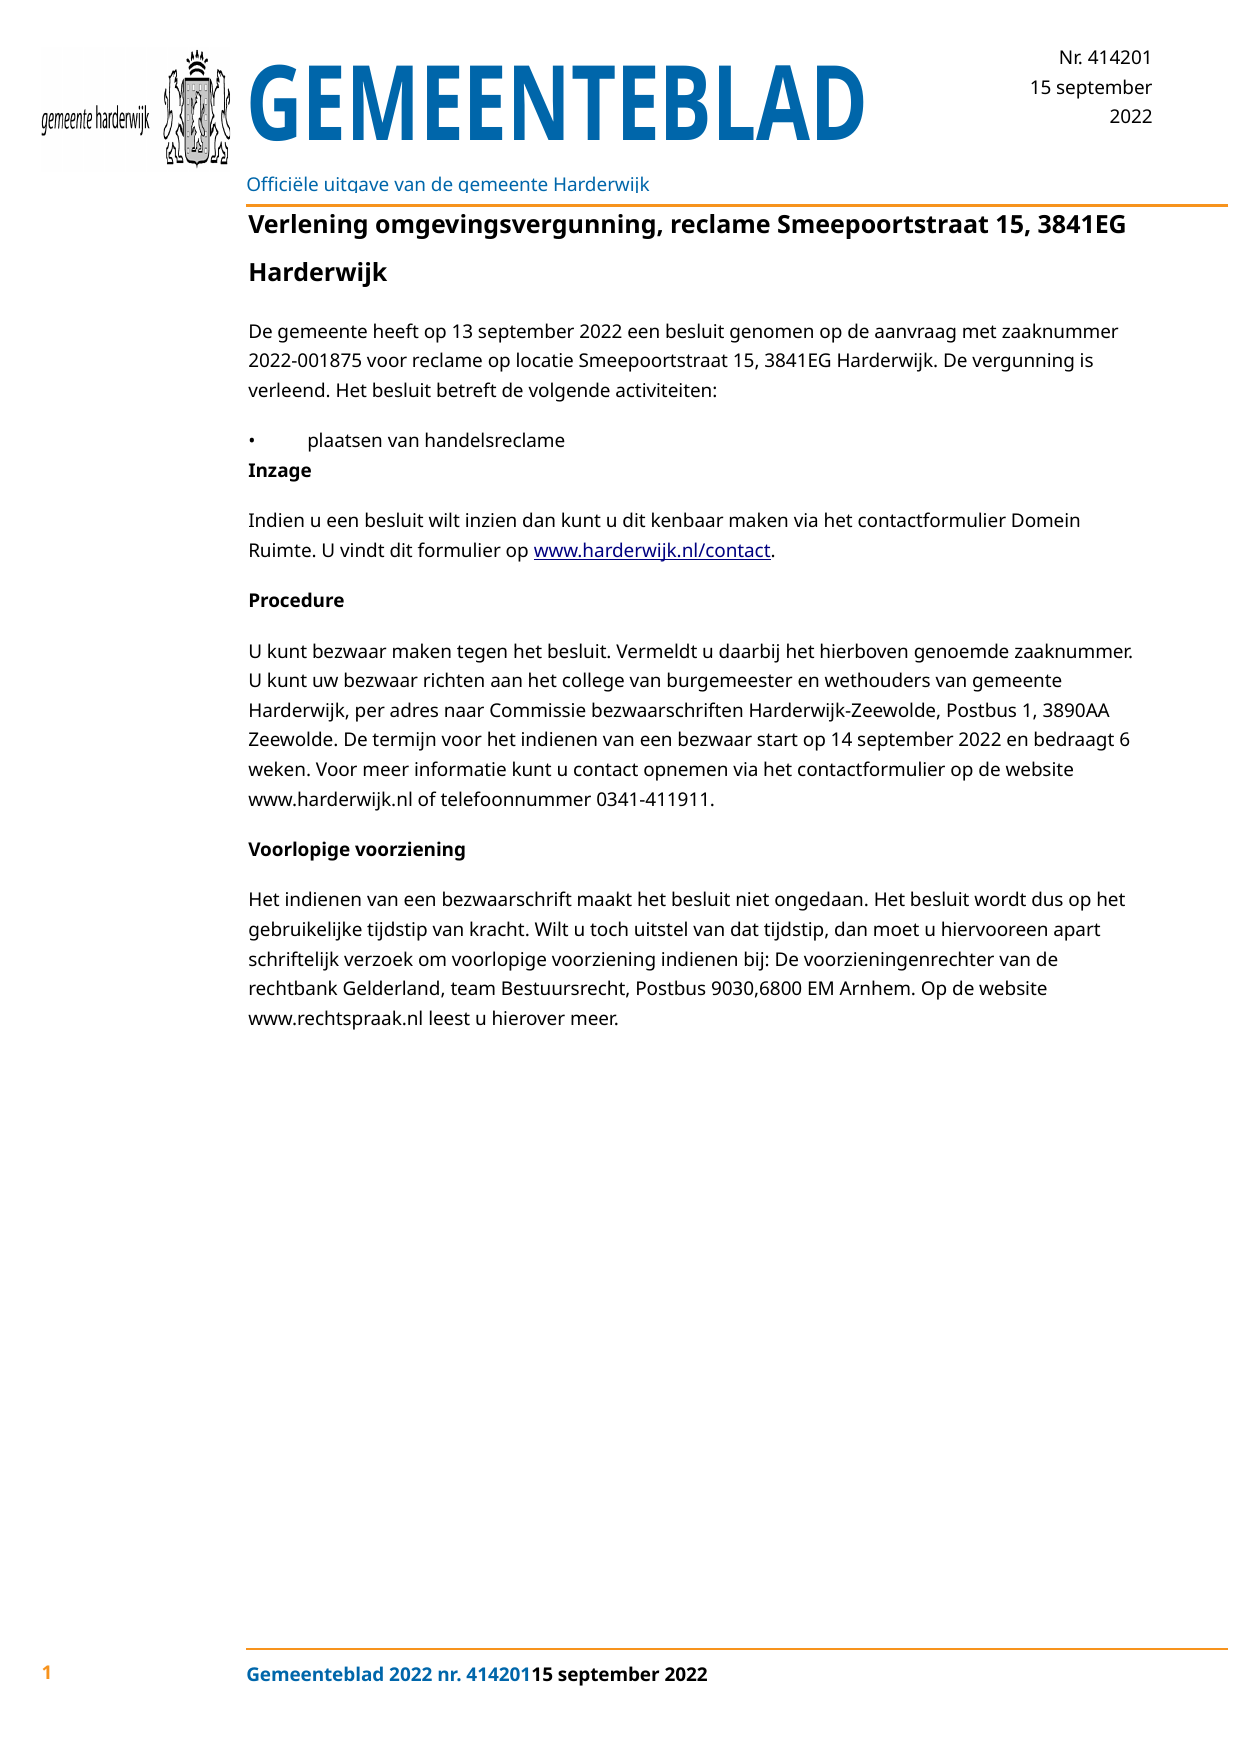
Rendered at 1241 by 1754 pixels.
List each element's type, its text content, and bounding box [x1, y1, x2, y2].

text Het indienen van een bezwaarschrift maakt het besluit niet ongedaan. Het besluit wordt dus op het gebruikelijke tijdstip van kracht. Wilt u toch uitstel van dat tijdstip, dan moet u hiervooreen apart schriftelijk verzoek om voorlopige voorziening indienen bij: De voorzieningenrechter van de rechtbank Gelderland, team Bestuursrecht, Postbus 9030,6800 EM Arnhem. Op de website www.rechtspraak.nl leest u hierover meer. [248, 887, 1152, 1031]
text U kunt bezwaar maken tegen het besluit. Vermeldt u daarbij het hierboven genoemde zaaknummer. U kunt uw bezwaar richten aan het college van burgemeester en wethouders van gemeente Harderwijk, per adres naar Commissie bezwaarschriften Harderwijk-Zeewolde, Postbus 1, 3890AA Zeewolde. De termijn voor het indienen van een bezwaar start op 14 september 2022 en bedraagt 6 weken. Voor meer informatie kunt u contact opnemen via het contactformulier op de website www.harderwijk.nl of telefoonnummer 0341-411911. [248, 638, 1152, 812]
text Verlening omgevingsvergunning, reclame Smeepoortstraat 15, 3841EG Harderwijk [248, 207, 1152, 288]
text Procedure [248, 587, 1152, 613]
text Voorlopige voorziening [248, 836, 1152, 862]
list plaatsen van handelsreclame [248, 427, 1152, 453]
text Indien u een besluit wilt inzien dan kunt u dit kenbaar maken via het contactformulier Domein Ruimte. U vindt dit formulier op www.harderwijk.nl/contact. [248, 507, 1152, 563]
picture [41, 47, 231, 172]
text Inzage [248, 457, 1152, 483]
text De gemeente heeft op 13 september 2022 een besluit genomen op de aanvraag met zaaknummer 2022-001875 voor reclame op locatie Smeepoortstraat 15, 3841EG Harderwijk. De vergunning is verleend. Het besluit betreft de volgende activiteiten: [248, 318, 1152, 403]
